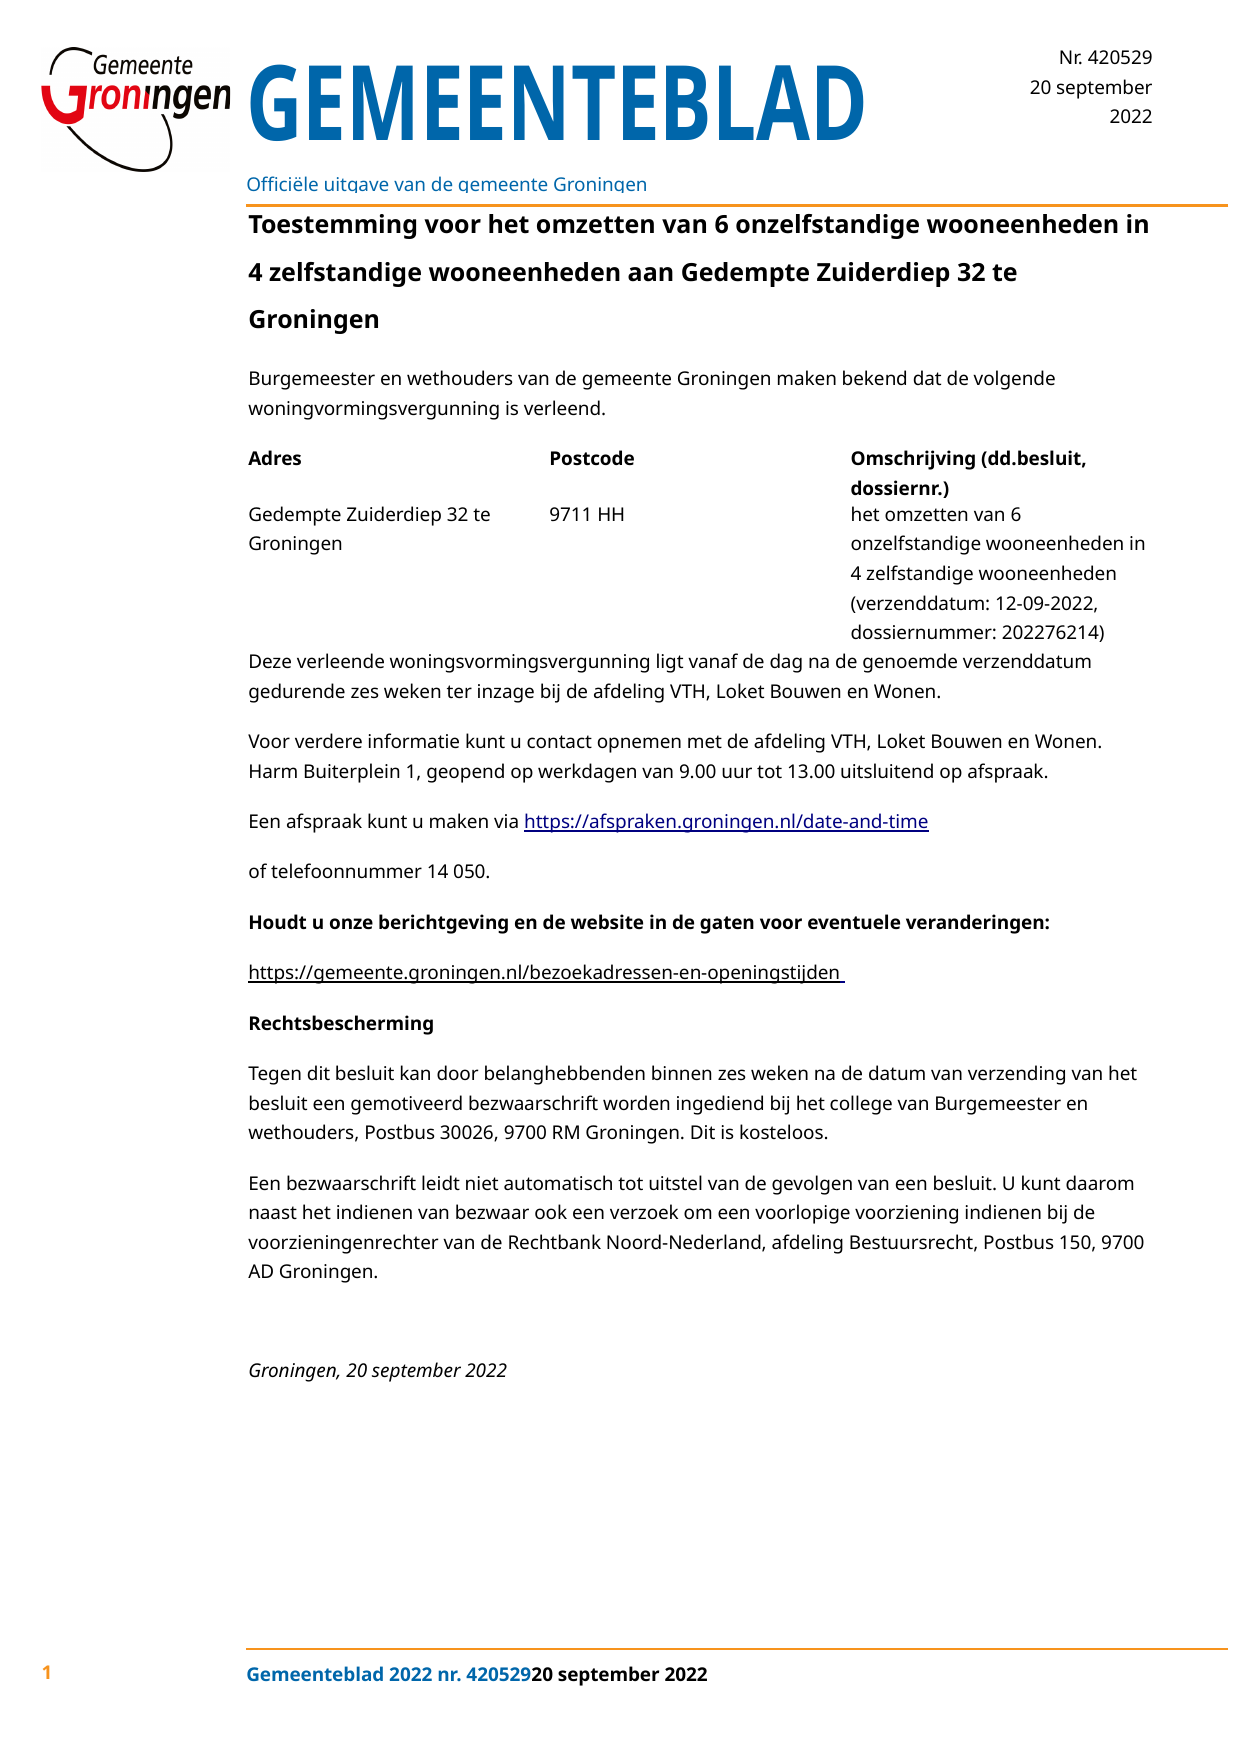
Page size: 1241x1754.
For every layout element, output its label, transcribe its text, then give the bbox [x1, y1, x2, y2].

text Toestemming voor het omzetten van 6 onzelfstandige wooneenheden in 4 zelfstandige wooneenheden aan Gedempte Zuiderdiep 32 te Groningen [248, 207, 1152, 336]
picture [41, 47, 231, 172]
text Een afspraak kunt u maken via https://afspraken.groningen.nl/date-and-time [248, 808, 1152, 834]
text of telefoonnummer 14 050. [248, 859, 1152, 884]
text Houdt u onze berichtgeving en de website in de gaten voor eventuele veranderingen: [248, 909, 1152, 935]
text Rechtsbescherming [248, 1010, 1152, 1036]
text Burgemeester en wethouders van de gemeente Groningen maken bekend dat de volgende woningvormingsvergunning is verleend. [248, 366, 1152, 421]
text Tegen dit besluit kan door belanghebbenden binnen zes weken na de datum van verzending van het besluit een gemotiveerd bezwaarschrift worden ingediend bij het college van Burgemeester en wethouders, Postbus 30026, 9700 RM Groningen. Dit is kosteloos. [248, 1060, 1152, 1145]
text Een bezwaarschrift leidt niet automatisch tot uitstel van de gevolgen van een besluit. U kunt daarom naast het indienen van bezwaar ook een verzoek om een voorlopige voorziening indienen bij de voorzieningenrechter van de Rechtbank Noord-Nederland, afdeling Bestuursrecht, Postbus 150, 9700 AD Groningen. [248, 1170, 1152, 1284]
text Deze verleende woningsvormingsvergunning ligt vanaf de dag na de genoemde verzenddatum gedurende zes weken ter inzage bij de afdeling VTH, Loket Bouwen en Wonen. [248, 648, 1152, 703]
text Groningen, 20 september 2022 [248, 1357, 1152, 1383]
table_cell Gedempte Zuiderdiep 32 te Groningen [248, 501, 549, 645]
table_header Postcode [549, 446, 850, 501]
text Voor verdere informatie kunt u contact opnemen met de afdeling VTH, Loket Bouwen en Wonen. Harm Buiterplein 1, geopend op werkdagen van 9.00 uur tot 13.00 uitsluitend op afspraak. [248, 728, 1152, 783]
table_cell het omzetten van 6 onzelfstandige wooneenheden in 4 zelfstandige wooneenheden (verzenddatum: 12-09-2022, dossiernummer: 202276214) [850, 501, 1152, 645]
text https://gemeente.groningen.nl/bezoekadressen-en-openingstijden [248, 959, 1152, 985]
table_header Omschrijving (dd.besluit, dossiernr.) [850, 446, 1152, 501]
table_cell 9711 HH [549, 501, 850, 645]
table_header Adres [248, 446, 549, 501]
